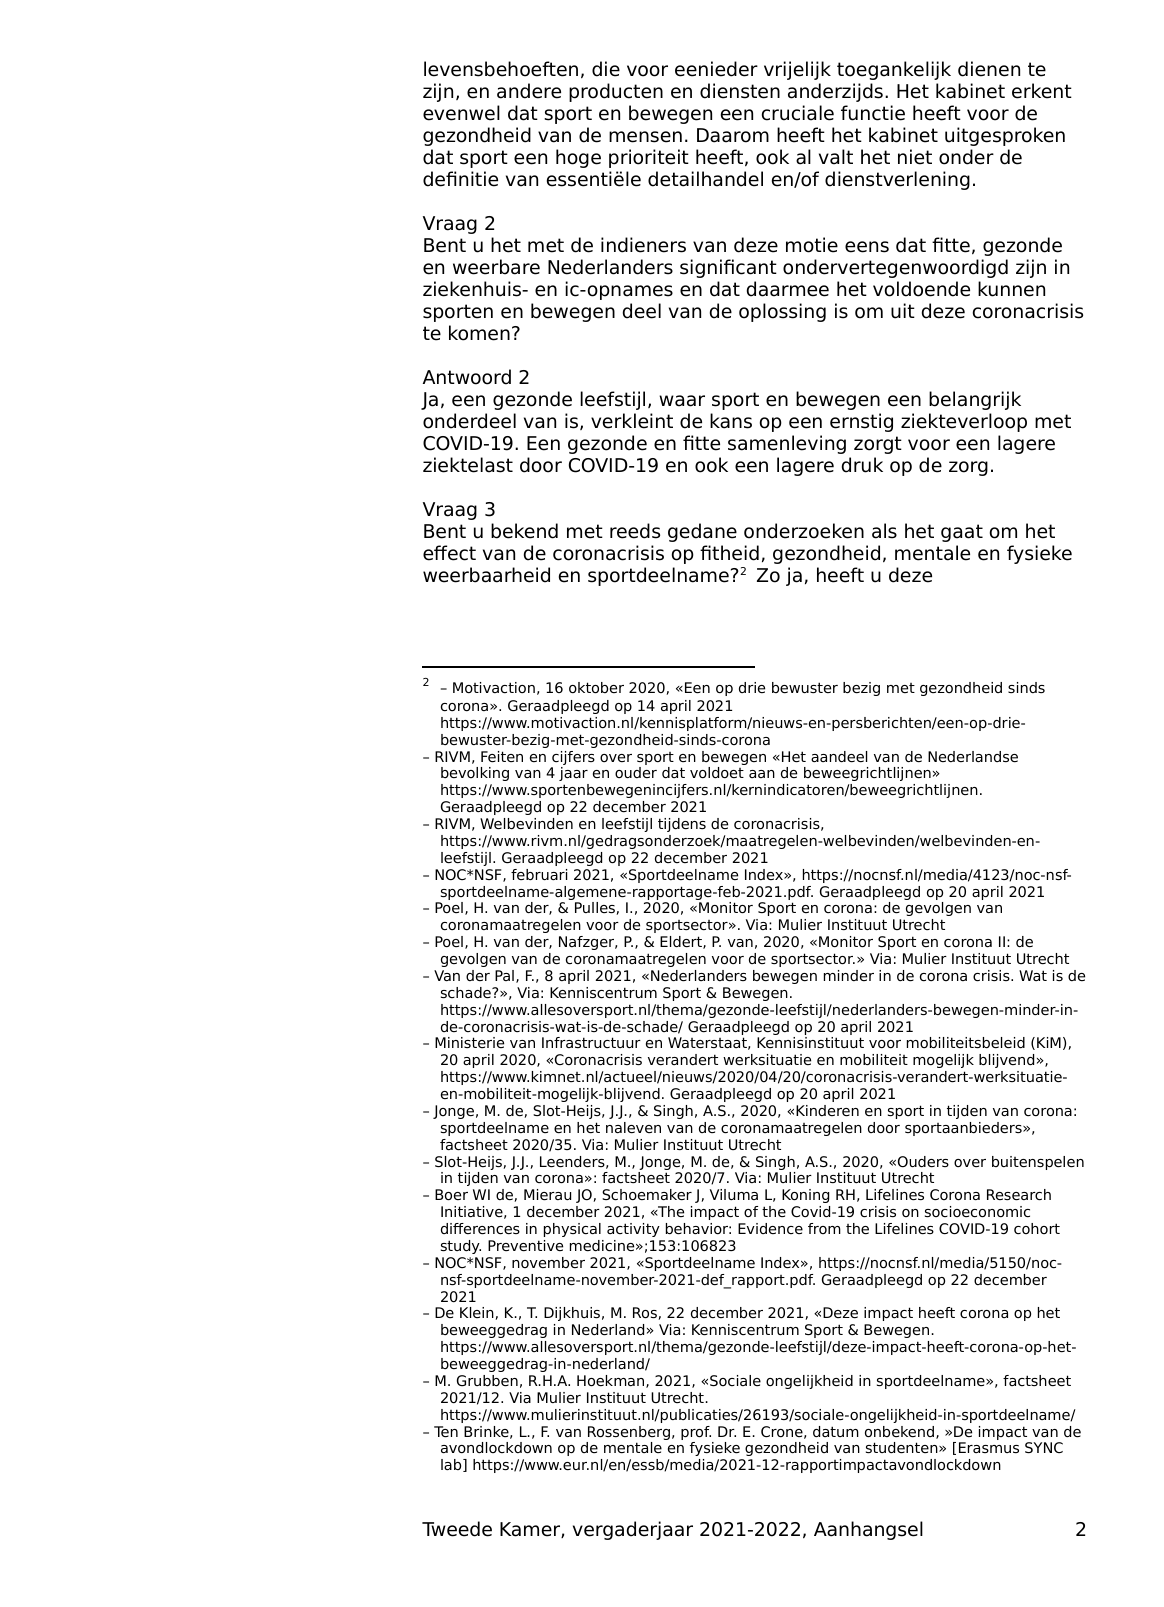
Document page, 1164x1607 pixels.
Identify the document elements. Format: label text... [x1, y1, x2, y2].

text Antwoord 2 [422, 367, 1087, 389]
text – Jonge, M. de, Slot-Heijs, J.J., & Singh, A.S., 2020, «Kinderen en sport in tijden van corona: sportdeelname en het naleven van de coronamaatregelen door sportaanbieders», factsheet 2020/35. Via: Mulier Instituut Utrecht [422, 1103, 1087, 1154]
text Ja, een gezonde leefstijl, waar sport en bewegen een belangrijk onderdeel van is, verkleint de kans op een ernstig ziekteverloop met COVID-19. Een gezonde en fitte samenleving zorgt voor een lagere ziektelast door COVID-19 en ook een lagere druk op de zorg. [422, 389, 1087, 477]
text – Poel, H. van der, & Pulles, I., 2020, «Monitor Sport en corona: de gevolgen van coronamaatregelen voor de sportsector». Via: Mulier Instituut Utrecht [422, 901, 1087, 934]
text – Boer WI de, Mierau JO, Schoemaker J, Viluma L, Koning RH, Lifelines Corona Research Initiative, 1 december 2021, «The impact of the Covid-19 crisis on socioeconomic differences in physical activity behavior: Evidence from the Lifelines COVID-19 cohort study. Preventive medicine»;153:106823 [422, 1187, 1087, 1255]
text – Ministerie van Infrastructuur en Waterstaat, Kennisinstituut voor mobiliteitsbeleid (KiM), 20 april 2020, «Coronacrisis verandert werksituatie en mobiliteit mogelijk blijvend», https://www.kimnet.nl/actueel/nieuws/2020/04/20/coronacrisis-verandert-werksituatie-en-mobiliteit-mogelijk-blijvend. Geraadpleegd op 20 april 2021 [422, 1036, 1087, 1103]
text – M. Grubben, R.H.A. Hoekman, 2021, «Sociale ongelijkheid in sportdeelname», factsheet 2021/12. Via Mulier Instituut Utrecht. https://www.mulierinstituut.nl/publicaties/26193/sociale-ongelijkheid-in-sportdeelname/ [422, 1373, 1087, 1424]
text Vraag 3 [422, 499, 1087, 521]
text – Ten Brinke, L., F. van Rossenberg, prof. Dr. E. Crone, datum onbekend, »De impact van de avondlockdown op de mentale en fysieke gezondheid van studenten» [Erasmus SYNC lab] https://www.eur.nl/en/essb/media/2021-12-rapportimpactavondlockdown [422, 1424, 1087, 1474]
text – Motivaction, 16 oktober 2020, «Een op drie bewuster bezig met gezondheid sinds corona». Geraadpleegd op 14 april 2021 https://www.motivaction.nl/kennisplatform/nieuws-en-persberichten/een-op-drie-bewuster-bezig-met-gezondheid-sinds-corona [422, 676, 1087, 749]
text Vraag 2 [422, 213, 1087, 235]
text – NOC*NSF, november 2021, «Sportdeelname Index», https://nocnsf.nl/media/5150/noc-nsf-sportdeelname-november-2021-def_rapport.pdf. Geraadpleegd op 22 december 2021 [422, 1255, 1087, 1306]
text – Poel, H. van der, Nafzger, P., & Eldert, P. van, 2020, «Monitor Sport en corona II: de gevolgen van de coronamaatregelen voor de sportsector.» Via: Mulier Instituut Utrecht [422, 934, 1087, 968]
text – De Klein, K., T. Dijkhuis, M. Ros, 22 december 2021, «Deze impact heeft corona op het beweeggedrag in Nederland» Via: Kenniscentrum Sport & Bewegen. https://www.allesoversport.nl/thema/gezonde-leefstijl/deze-impact-heeft-corona-op-het-beweeggedrag-in-nederland/ [422, 1306, 1087, 1373]
text – RIVM, Feiten en cijfers over sport en bewegen «Het aandeel van de Nederlandse bevolking van 4 jaar en ouder dat voldoet aan de beweegrichtlijnen» https://www.sportenbewegenincijfers.nl/kernindicatoren/beweegrichtlijnen. Geraadpleegd op 22 december 2021 [422, 749, 1087, 816]
text levensbehoeften, die voor eenieder vrijelijk toegankelijk dienen te zijn, en andere producten en diensten anderzijds. Het kabinet erkent evenwel dat sport en bewegen een cruciale functie heeft voor de gezondheid van de mensen. Daarom heeft het kabinet uitgesproken dat sport een hoge prioriteit heeft, ook al valt het niet onder de definitie van essentiële detailhandel en/of dienstverlening. [422, 59, 1087, 191]
text – NOC*NSF, februari 2021, «Sportdeelname Index», https://nocnsf.nl/media/4123/noc-nsf-sportdeelname-algemene-rapportage-feb-2021.pdf. Geraadpleegd op 20 april 2021 [422, 867, 1087, 901]
text – Slot-Heijs, J.J., Leenders, M., Jonge, M. de, & Singh, A.S., 2020, «Ouders over buitenspelen in tijden van corona»: factsheet 2020/7. Via: Mulier Instituut Utrecht [422, 1154, 1087, 1187]
text – RIVM, Welbevinden en leefstijl tijdens de coronacrisis, https://www.rivm.nl/gedragsonderzoek/maatregelen-welbevinden/welbevinden-en-leefstijl. Geraadpleegd op 22 december 2021 [422, 816, 1087, 867]
text Bent u bekend met reeds gedane onderzoeken als het gaat om het effect van de coronacrisis op fitheid, gezondheid, mentale en fysieke weerbaarheid en sportdeelname? Zo ja, heeft u deze [422, 521, 1087, 587]
text Bent u het met de indieners van deze motie eens dat fitte, gezonde en weerbare Nederlanders significant ondervertegenwoordigd zijn in ziekenhuis- en ic-opnames en dat daarmee het voldoende kunnen sporten en bewegen deel van de oplossing is om uit deze coronacrisis te komen? [422, 235, 1087, 345]
text – Van der Pal, F., 8 april 2021, «Nederlanders bewegen minder in de corona crisis. Wat is de schade?», Via: Kenniscentrum Sport & Bewegen. https://www.allesoversport.nl/thema/gezonde-leefstijl/nederlanders-bewegen-minder-in-de-coronacrisis-wat-is-de-schade/ Geraadpleegd op 20 april 2021 [422, 968, 1087, 1036]
